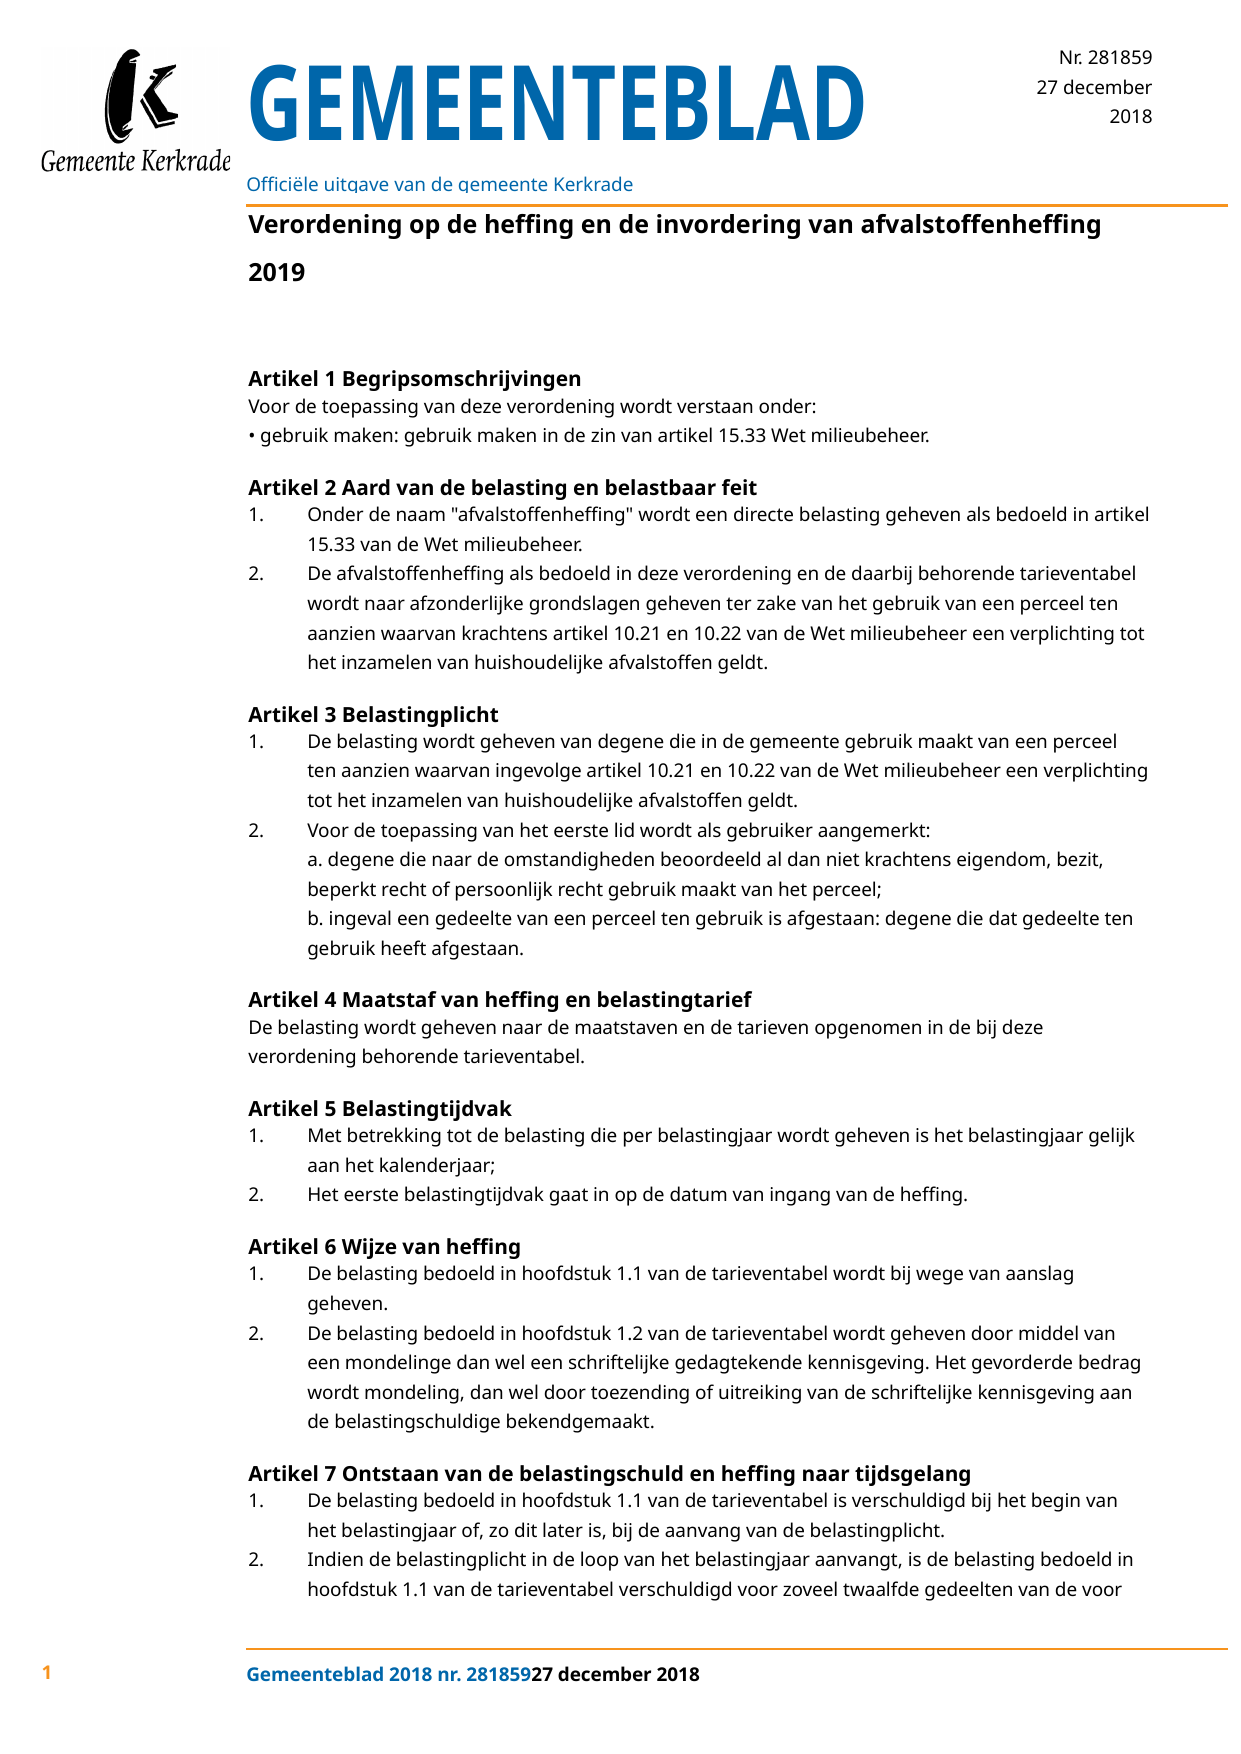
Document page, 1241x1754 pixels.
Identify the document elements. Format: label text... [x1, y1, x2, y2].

text Artikel 7 Ontstaan van de belastingschuld en heffing naar tijdsgelang [248, 1459, 1152, 1487]
text Verordening op de heffing en de invordering van afvalstoffenheffing 2019 [248, 207, 1152, 288]
text De belasting wordt geheven naar de maatstaven en de tarieven opgenomen in de bij deze verordening behorende tarieventabel. [248, 1014, 1152, 1069]
text Artikel 5 Belastingtijdvak [248, 1094, 1152, 1122]
list De belasting bedoeld in hoofdstuk 1.1 van de tarieventabel wordt bij wege van aanslag geheven. [248, 1261, 1152, 1316]
list De belasting bedoeld in hoofdstuk 1.2 van de tarieventabel wordt geheven door middel van een mondelinge dan wel een schriftelijke gedagtekende kennisgeving. Het gevorderde bedrag wordt mondeling, dan wel door toezending of uitreiking van de schriftelijke kennisgeving aan de belastingschuldige bekendgemaakt. [248, 1320, 1152, 1434]
list De afvalstoffenheffing als bedoeld in deze verordening en de daarbij behorende tarieventabel wordt naar afzonderlijke grondslagen geheven ter zake van het gebruik van een perceel ten aanzien waarvan krachtens artikel 10.21 en 10.22 van de Wet milieubeheer een verplichting tot het inzamelen van huishoudelijke afvalstoffen geldt. [248, 561, 1152, 675]
picture [41, 47, 231, 172]
list De belasting wordt geheven van degene die in de gemeente gebruik maakt van een perceel ten aanzien waarvan ingevolge artikel 10.21 en 10.22 van de Wet milieubeheer een verplichting tot het inzamelen van huishoudelijke afvalstoffen geldt. [248, 728, 1152, 813]
list Voor de toepassing van het eerste lid wordt als gebruiker aangemerkt: [248, 817, 1152, 843]
list Onder de naam "afvalstoffenheffing" wordt een directe belasting geheven als bedoeld in artikel 15.33 van de Wet milieubeheer. [248, 501, 1152, 557]
text • gebruik maken: gebruik maken in de zin van artikel 15.33 Wet milieubeheer. [248, 422, 1152, 448]
text Artikel 4 Maatstaf van heffing en belastingtarief [248, 986, 1152, 1014]
list Het eerste belastingtijdvak gaat in op de datum van ingang van de heffing. [248, 1182, 1152, 1207]
list b. ingeval een gedeelte van een perceel ten gebruik is afgestaan: degene die dat gedeelte ten gebruik heeft afgestaan. [248, 906, 1152, 961]
text Artikel 2 Aard van de belasting en belastbaar feit [248, 473, 1152, 501]
text Artikel 1 Begripsomschrijvingen [248, 364, 1152, 393]
list De belasting bedoeld in hoofdstuk 1.1 van de tarieventabel is verschuldigd bij het begin van het belastingjaar of, zo dit later is, bij de aanvang van de belastingplicht. [248, 1487, 1152, 1543]
list a. degene die naar de omstandigheden beoordeeld al dan niet krachtens eigendom, bezit, beperkt recht of persoonlijk recht gebruik maakt van het perceel; [248, 846, 1152, 902]
list Indien de belastingplicht in de loop van het belastingjaar aanvangt, is de belasting bedoeld in hoofdstuk 1.1 van de tarieventabel verschuldigd voor zoveel twaalfde gedeelten van de voor [248, 1546, 1152, 1602]
text Voor de toepassing van deze verordening wordt verstaan onder: [248, 393, 1152, 419]
text Artikel 6 Wijze van heffing [248, 1232, 1152, 1261]
text Artikel 3 Belastingplicht [248, 700, 1152, 728]
list Met betrekking tot de belasting die per belastingjaar wordt geheven is het belastingjaar gelijk aan het kalenderjaar; [248, 1122, 1152, 1178]
